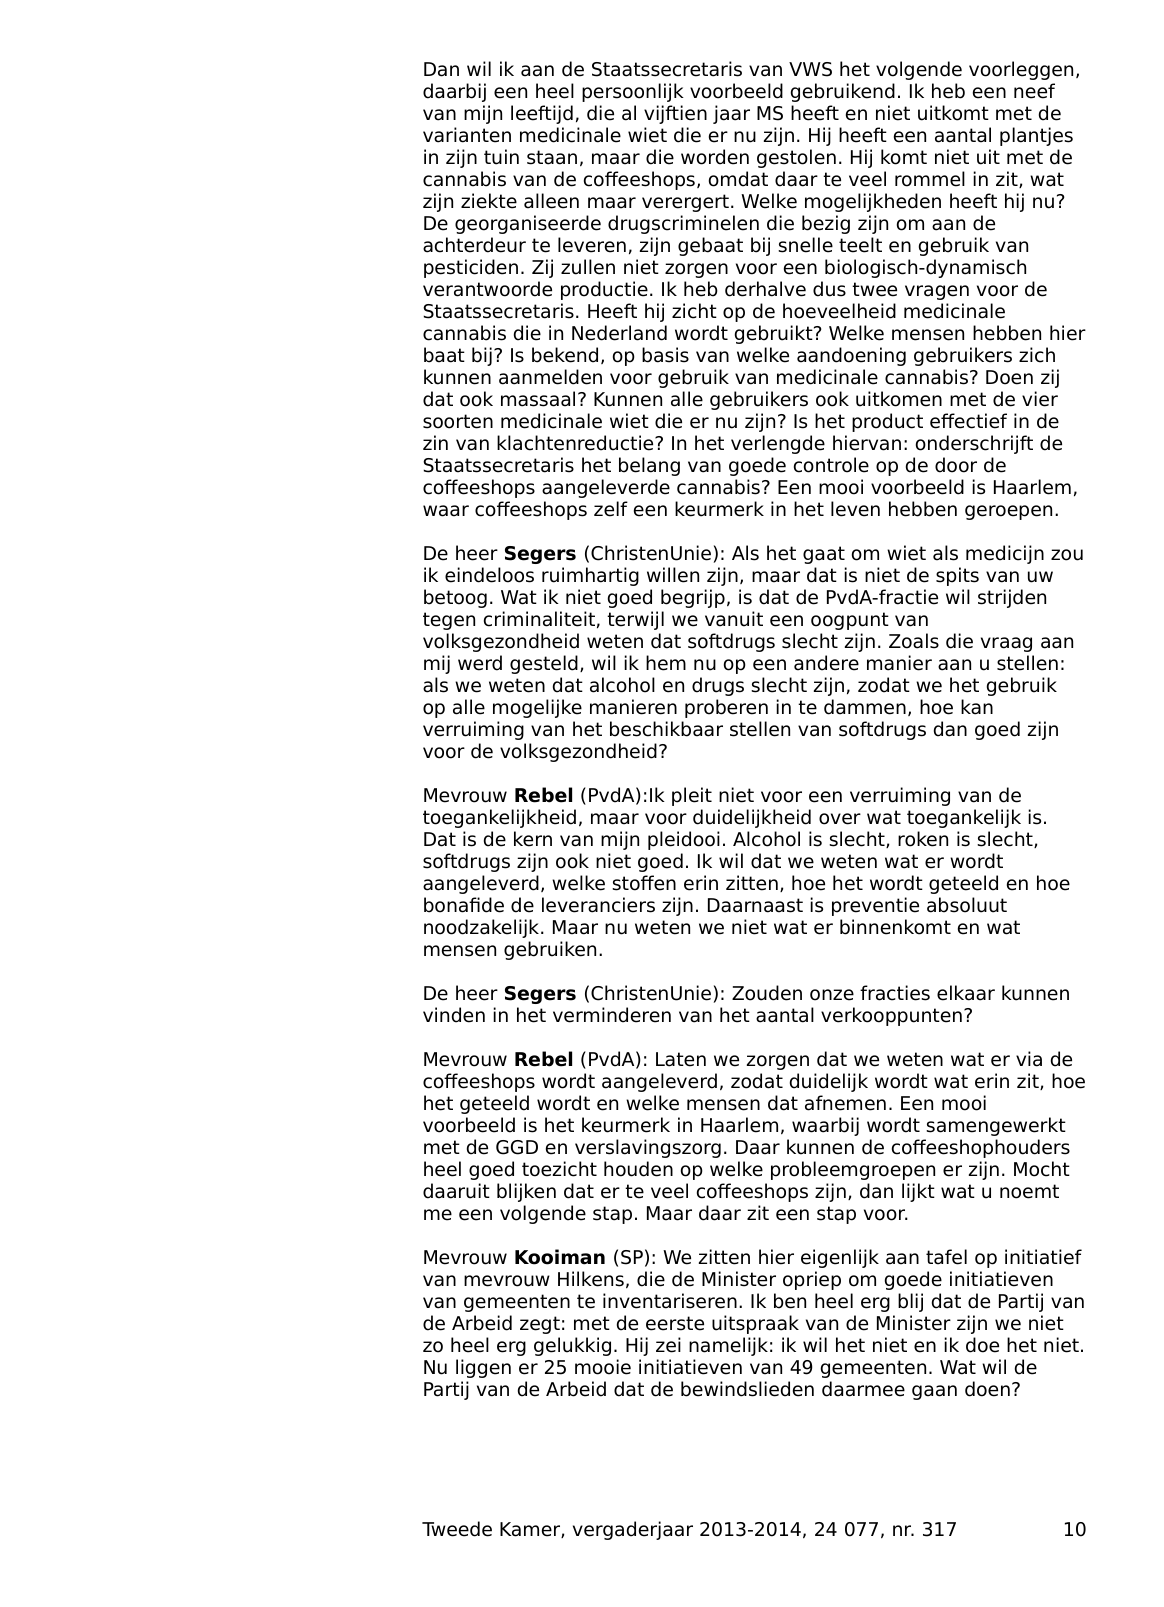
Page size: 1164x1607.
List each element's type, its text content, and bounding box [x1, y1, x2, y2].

text Mevrouw Kooiman (SP): We zitten hier eigenlijk aan tafel op initiatief van mevrouw Hilkens, die de Minister opriep om goede initiatieven van gemeenten te inventariseren. Ik ben heel erg blij dat de Partij van de Arbeid zegt: met de eerste uitspraak van de Minister zijn we niet zo heel erg gelukkig. Hij zei namelijk: ik wil het niet en ik doe het niet. Nu liggen er 25 mooie initiatieven van 49 gemeenten. Wat wil de Partij van de Arbeid dat de bewindslieden daarmee gaan doen? [422, 1247, 1087, 1401]
text De heer Segers (ChristenUnie): Als het gaat om wiet als medicijn zou ik eindeloos ruimhartig willen zijn, maar dat is niet de spits van uw betoog. Wat ik niet goed begrijp, is dat de PvdA-fractie wil strijden tegen criminaliteit, terwijl we vanuit een oogpunt van volksgezondheid weten dat softdrugs slecht zijn. Zoals die vraag aan mij werd gesteld, wil ik hem nu op een andere manier aan u stellen: als we weten dat alcohol en drugs slecht zijn, zodat we het gebruik op alle mogelijke manieren proberen in te dammen, hoe kan verruiming van het beschikbaar stellen van softdrugs dan goed zijn voor de volksgezondheid? [422, 543, 1087, 763]
text De heer Segers (ChristenUnie): Zouden onze fracties elkaar kunnen vinden in het verminderen van het aantal verkooppunten? [422, 983, 1087, 1027]
text Mevrouw Rebel (PvdA):Ik pleit niet voor een verruiming van de toegankelijkheid, maar voor duidelijkheid over wat toegankelijk is. Dat is de kern van mijn pleidooi. Alcohol is slecht, roken is slecht, softdrugs zijn ook niet goed. Ik wil dat we weten wat er wordt aangeleverd, welke stoffen erin zitten, hoe het wordt geteeld en hoe bonafide de leveranciers zijn. Daarnaast is preventie absoluut noodzakelijk. Maar nu weten we niet wat er binnenkomt en wat mensen gebruiken. [422, 785, 1087, 961]
text Dan wil ik aan de Staatssecretaris van VWS het volgende voorleggen, daarbij een heel persoonlijk voorbeeld gebruikend. Ik heb een neef van mijn leeftijd, die al vijftien jaar MS heeft en niet uitkomt met de varianten medicinale wiet die er nu zijn. Hij heeft een aantal plantjes in zijn tuin staan, maar die worden gestolen. Hij komt niet uit met de cannabis van de coffeeshops, omdat daar te veel rommel in zit, wat zijn ziekte alleen maar verergert. Welke mogelijkheden heeft hij nu? De georganiseerde drugscriminelen die bezig zijn om aan de achterdeur te leveren, zijn gebaat bij snelle teelt en gebruik van pesticiden. Zij zullen niet zorgen voor een biologisch-dynamisch verantwoorde productie. Ik heb derhalve dus twee vragen voor de Staatssecretaris. Heeft hij zicht op de hoeveelheid medicinale cannabis die in Nederland wordt gebruikt? Welke mensen hebben hier baat bij? Is bekend, op basis van welke aandoening gebruikers zich kunnen aanmelden voor gebruik van medicinale cannabis? Doen zij dat ook massaal? Kunnen alle gebruikers ook uitkomen met de vier soorten medicinale wiet die er nu zijn? Is het product effectief in de zin van klachtenreductie? In het verlengde hiervan: onderschrijft de Staatssecretaris het belang van goede controle op de door de coffeeshops aangeleverde cannabis? Een mooi voorbeeld is Haarlem, waar coffeeshops zelf een keurmerk in het leven hebben geroepen. [422, 59, 1087, 521]
text Mevrouw Rebel (PvdA): Laten we zorgen dat we weten wat er via de coffeeshops wordt aangeleverd, zodat duidelijk wordt wat erin zit, hoe het geteeld wordt en welke mensen dat afnemen. Een mooi voorbeeld is het keurmerk in Haarlem, waarbij wordt samengewerkt met de GGD en verslavingszorg. Daar kunnen de coffeeshophouders heel goed toezicht houden op welke probleemgroepen er zijn. Mocht daaruit blijken dat er te veel coffeeshops zijn, dan lijkt wat u noemt me een volgende stap. Maar daar zit een stap voor. [422, 1049, 1087, 1225]
